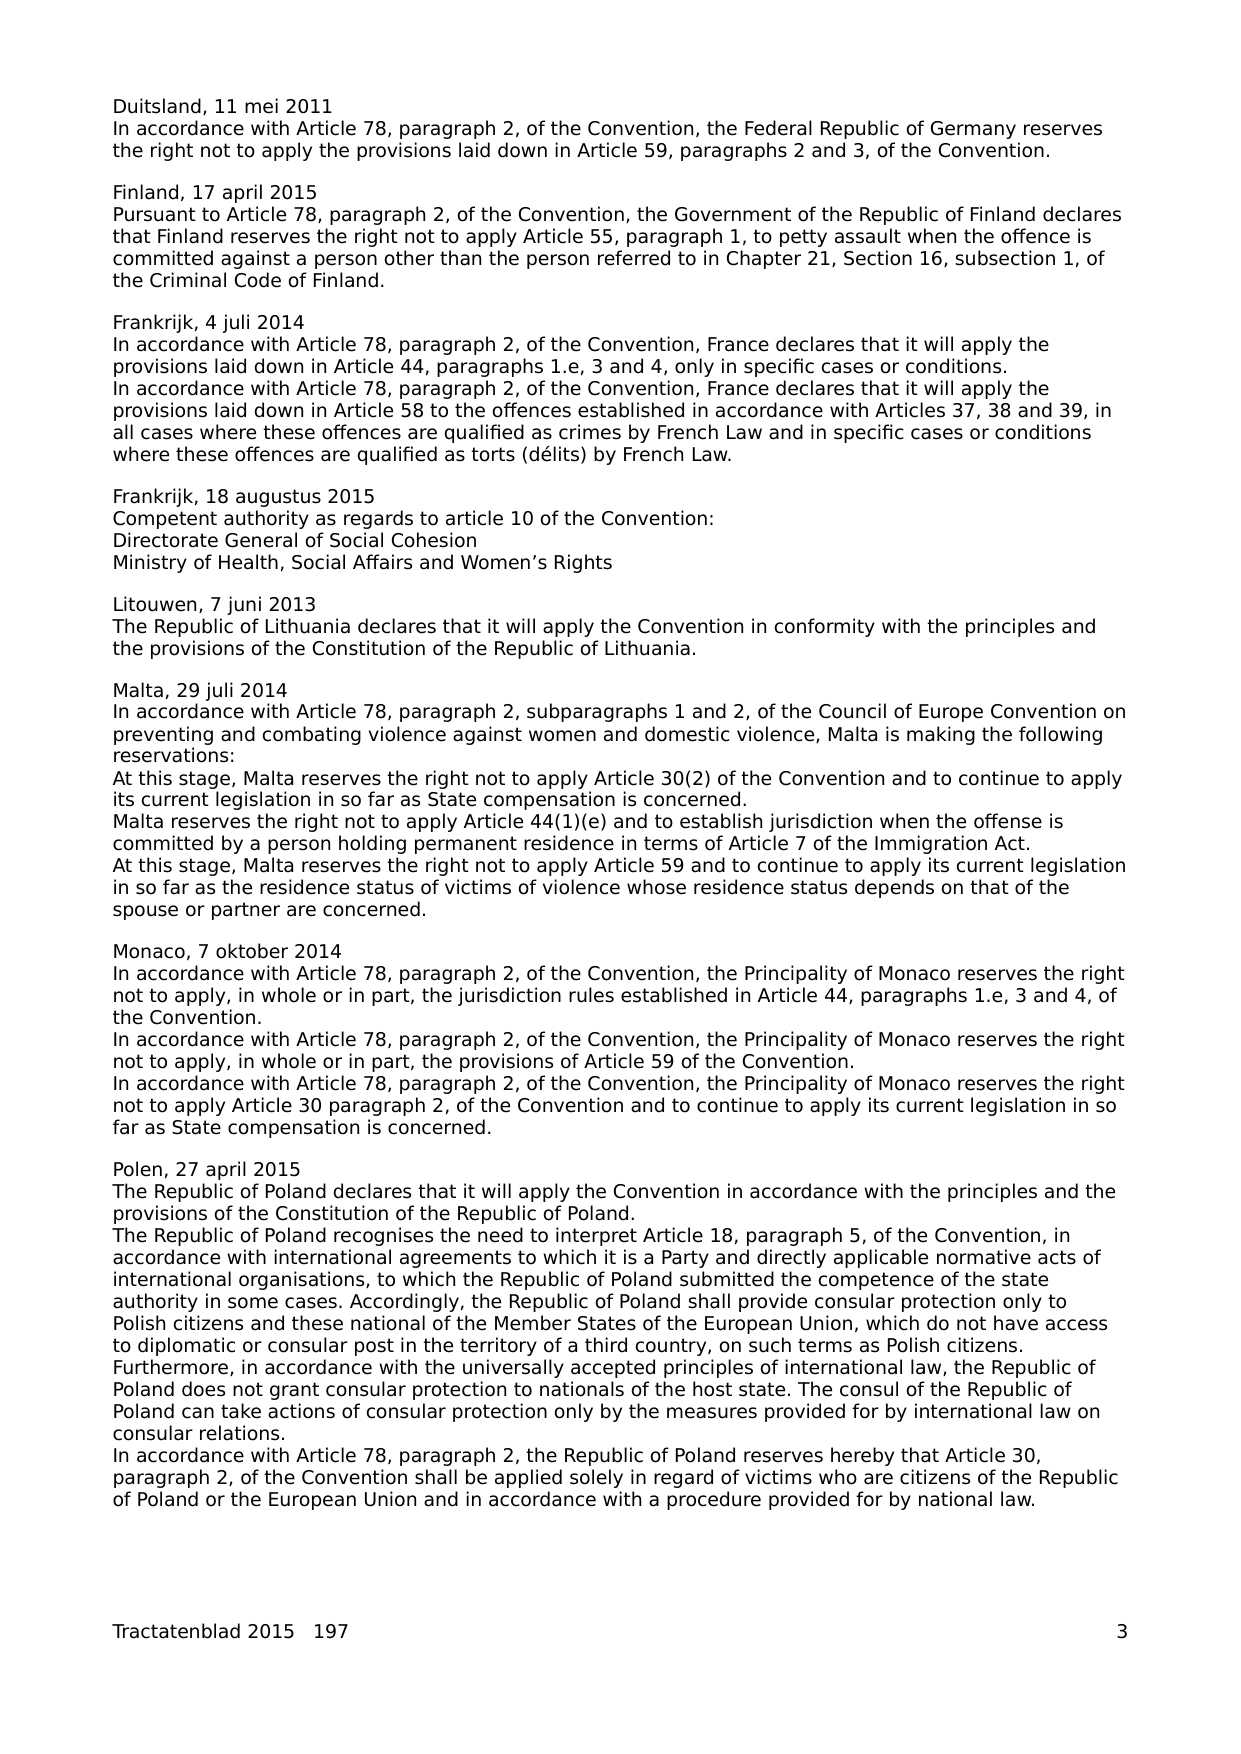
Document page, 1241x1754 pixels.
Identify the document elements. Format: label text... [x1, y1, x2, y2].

text Duitsland, 11 mei 2011 [112, 96, 1128, 118]
text Pursuant to Article 78, paragraph 2, of the Convention, the Government of the Republic of Finland declares that Finland reserves the right not to apply Article 55, paragraph 1, to petty assault when the offence is committed against a person other than the person referred to in Chapter 21, Section 16, subsection 1, of the Criminal Code of Finland. [112, 204, 1128, 292]
text In accordance with Article 78, paragraph 2, of the Convention, France declares that it will apply the provisions laid down in Article 58 to the offences established in accordance with Articles 37, 38 and 39, in all cases where these offences are qualified as crimes by French Law and in specific cases or conditions where these offences are qualified as torts (délits) by French Law. [112, 378, 1128, 466]
text Frankrijk, 18 augustus 2015 [112, 486, 1128, 508]
text Litouwen, 7 juni 2013 [112, 593, 1128, 616]
text The Republic of Poland declares that it will apply the Convention in accordance with the principles and the provisions of the Constitution of the Republic of Poland. [112, 1181, 1128, 1225]
text In accordance with Article 78, paragraph 2, of the Convention, the Principality of Monaco reserves the right not to apply, in whole or in part, the provisions of Article 59 of the Convention. [112, 1029, 1128, 1073]
text The Republic of Poland recognises the need to interpret Article 18, paragraph 5, of the Convention, in accordance with international agreements to which it is a Party and directly applicable normative acts of international organisations, to which the Republic of Poland submitted the competence of the state authority in some cases. Accordingly, the Republic of Poland shall provide consular protection only to Polish citizens and these national of the Member States of the European Union, which do not have access to diplomatic or consular post in the territory of a third country, on such terms as Polish citizens. Furthermore, in accordance with the universally accepted principles of international law, the Republic of Poland does not grant consular protection to nationals of the host state. The consul of the Republic of Poland can take actions of consular protection only by the measures provided for by international law on consular relations. [112, 1225, 1128, 1445]
text Malta reserves the right not to apply Article 44(1)(e) and to establish jurisdiction when the offense is committed by a person holding permanent residence in terms of Article 7 of the Immigration Act. [112, 811, 1128, 855]
text Ministry of Health, Social Affairs and Women’s Rights [112, 552, 1128, 573]
text In accordance with Article 78, paragraph 2, of the Convention, the Principality of Monaco reserves the right not to apply Article 30 paragraph 2, of the Convention and to continue to apply its current legislation in so far as State compensation is concerned. [112, 1073, 1128, 1139]
text The Republic of Lithuania declares that it will apply the Convention in conformity with the principles and the provisions of the Constitution of the Republic of Lithuania. [112, 616, 1128, 659]
text At this stage, Malta reserves the right not to apply Article 59 and to continue to apply its current legislation in so far as the residence status of victims of violence whose residence status depends on that of the spouse or partner are concerned. [112, 855, 1128, 921]
text At this stage, Malta reserves the right not to apply Article 30(2) of the Convention and to continue to apply its current legislation in so far as State compensation is concerned. [112, 767, 1128, 811]
text Monaco, 7 oktober 2014 [112, 941, 1128, 963]
text Directorate General of Social Cohesion [112, 529, 1128, 552]
text In accordance with Article 78, paragraph 2, of the Convention, France declares that it will apply the provisions laid down in Article 44, paragraphs 1.e, 3 and 4, only in specific cases or conditions. [112, 334, 1128, 378]
text In accordance with Article 78, paragraph 2, subparagraphs 1 and 2, of the Council of Europe Convention on preventing and combating violence against women and domestic violence, Malta is making the following reservations: [112, 701, 1128, 767]
text Competent authority as regards to article 10 of the Convention: [112, 508, 1128, 529]
text Polen, 27 april 2015 [112, 1159, 1128, 1181]
text In accordance with Article 78, paragraph 2, of the Convention, the Principality of Monaco reserves the right not to apply, in whole or in part, the jurisdiction rules established in Article 44, paragraphs 1.e, 3 and 4, of the Convention. [112, 963, 1128, 1029]
text Finland, 17 april 2015 [112, 182, 1128, 204]
text Malta, 29 juli 2014 [112, 679, 1128, 701]
text In accordance with Article 78, paragraph 2, the Republic of Poland reserves hereby that Article 30, paragraph 2, of the Convention shall be applied solely in regard of victims who are citizens of the Republic of Poland or the European Union and in accordance with a procedure provided for by national law. [112, 1445, 1128, 1511]
text Frankrijk, 4 juli 2014 [112, 312, 1128, 334]
text In accordance with Article 78, paragraph 2, of the Convention, the Federal Republic of Germany reserves the right not to apply the provisions laid down in Article 59, paragraphs 2 and 3, of the Convention. [112, 118, 1128, 162]
